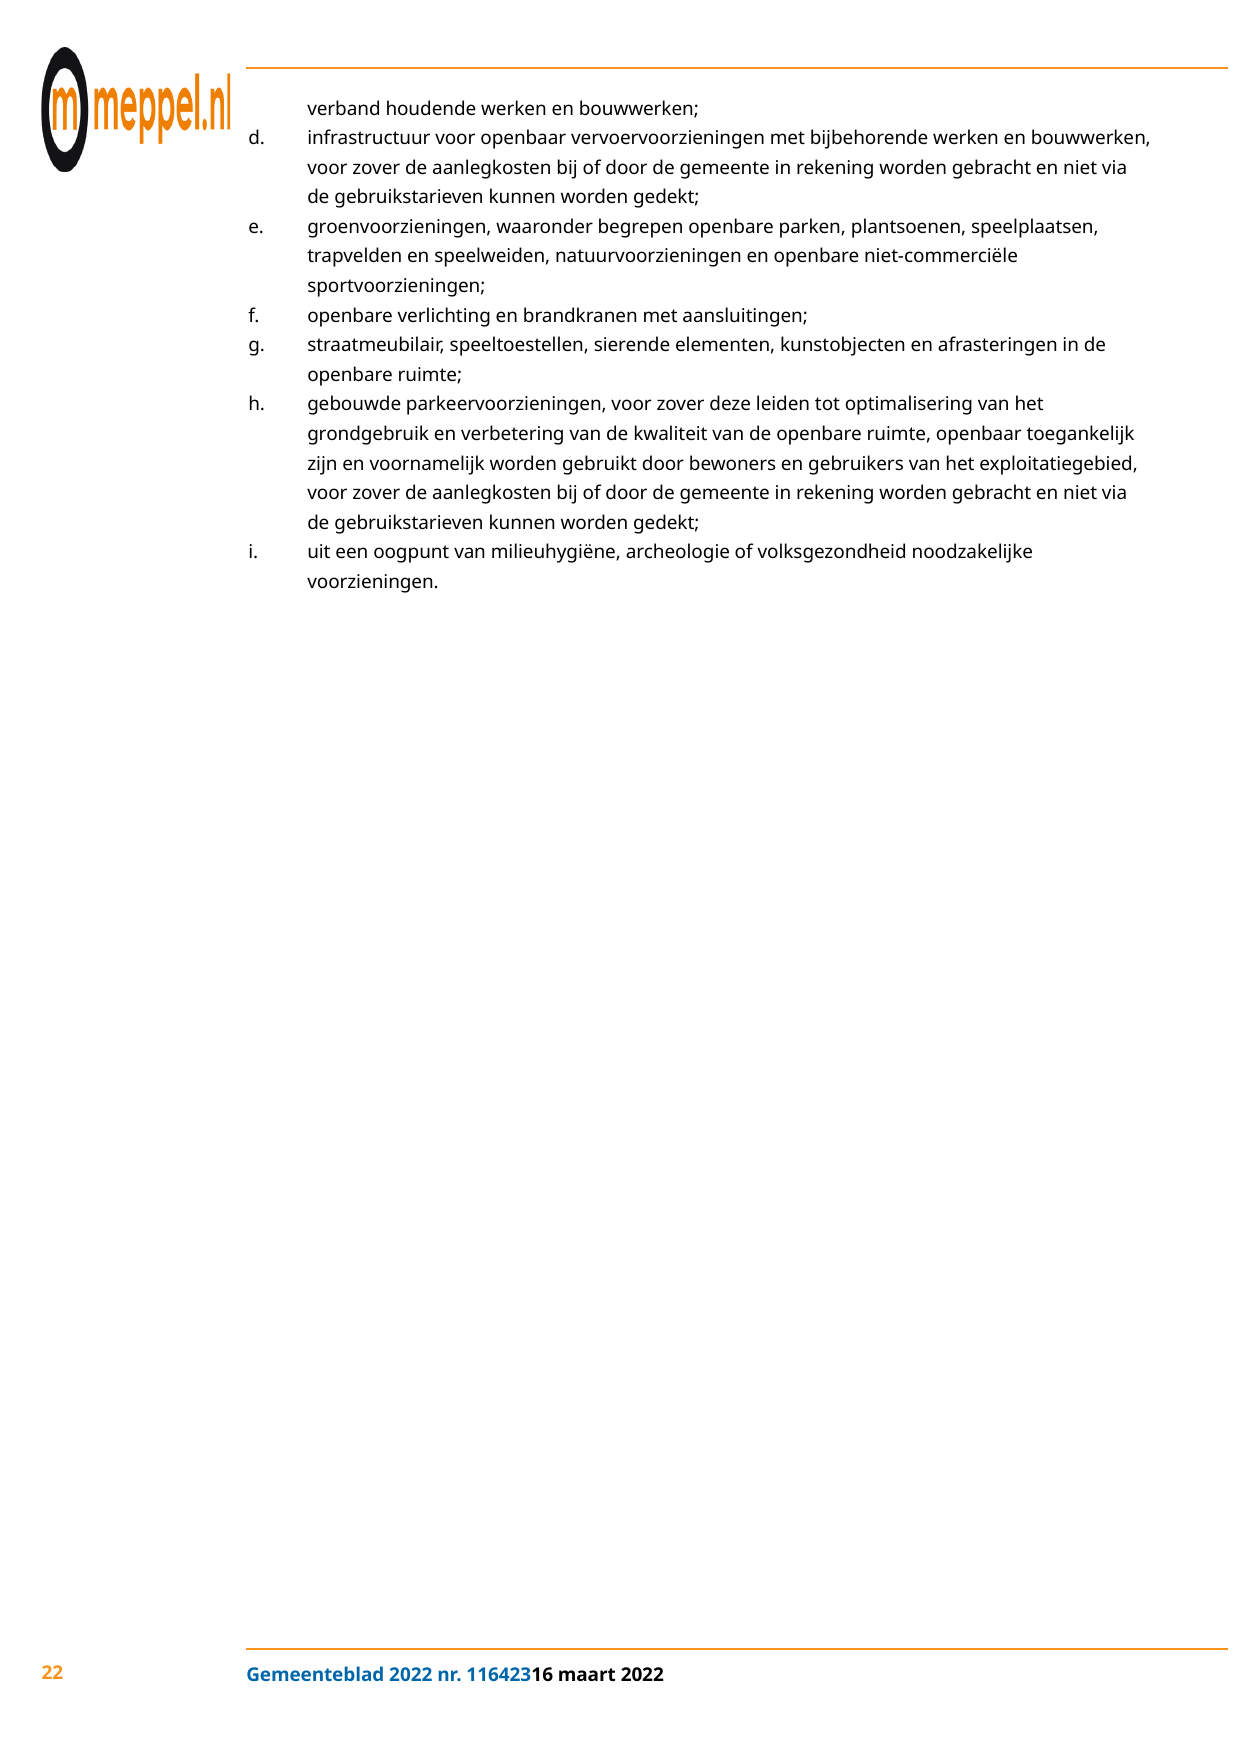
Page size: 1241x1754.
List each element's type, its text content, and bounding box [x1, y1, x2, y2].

list uit een oogpunt van milieuhygiëne, archeologie of volksgezondheid noodzakelijke voorzieningen. [248, 538, 1152, 594]
list groenvoorzieningen, waaronder begrepen openbare parken, plantsoenen, speelplaatsen, trapvelden en speelweiden, natuurvoorzieningen en openbare niet-commerciële sportvoorzieningen; [248, 213, 1152, 298]
picture [41, 47, 231, 172]
list gebouwde parkeervoorzieningen, voor zover deze leiden tot optimalisering van het grondgebruik en verbetering van de kwaliteit van de openbare ruimte, openbaar toegankelijk zijn en voornamelijk worden gebruikt door bewoners en gebruikers van het exploitatiegebied, voor zover de aanlegkosten bij of door de gemeente in rekening worden gebracht en niet via de gebruikstarieven kunnen worden gedekt; [248, 391, 1152, 535]
list infrastructuur voor openbaar vervoervoorzieningen met bijbehorende werken en bouwwerken, voor zover de aanlegkosten bij of door de gemeente in rekening worden gebracht en niet via de gebruikstarieven kunnen worden gedekt; [248, 124, 1152, 209]
list straatmeubilair, speeltoestellen, sierende elementen, kunstobjecten en afrasteringen in de openbare ruimte; [248, 331, 1152, 387]
list verband houdende werken en bouwwerken; [248, 95, 1152, 121]
list openbare verlichting en brandkranen met aansluitingen; [248, 302, 1152, 328]
